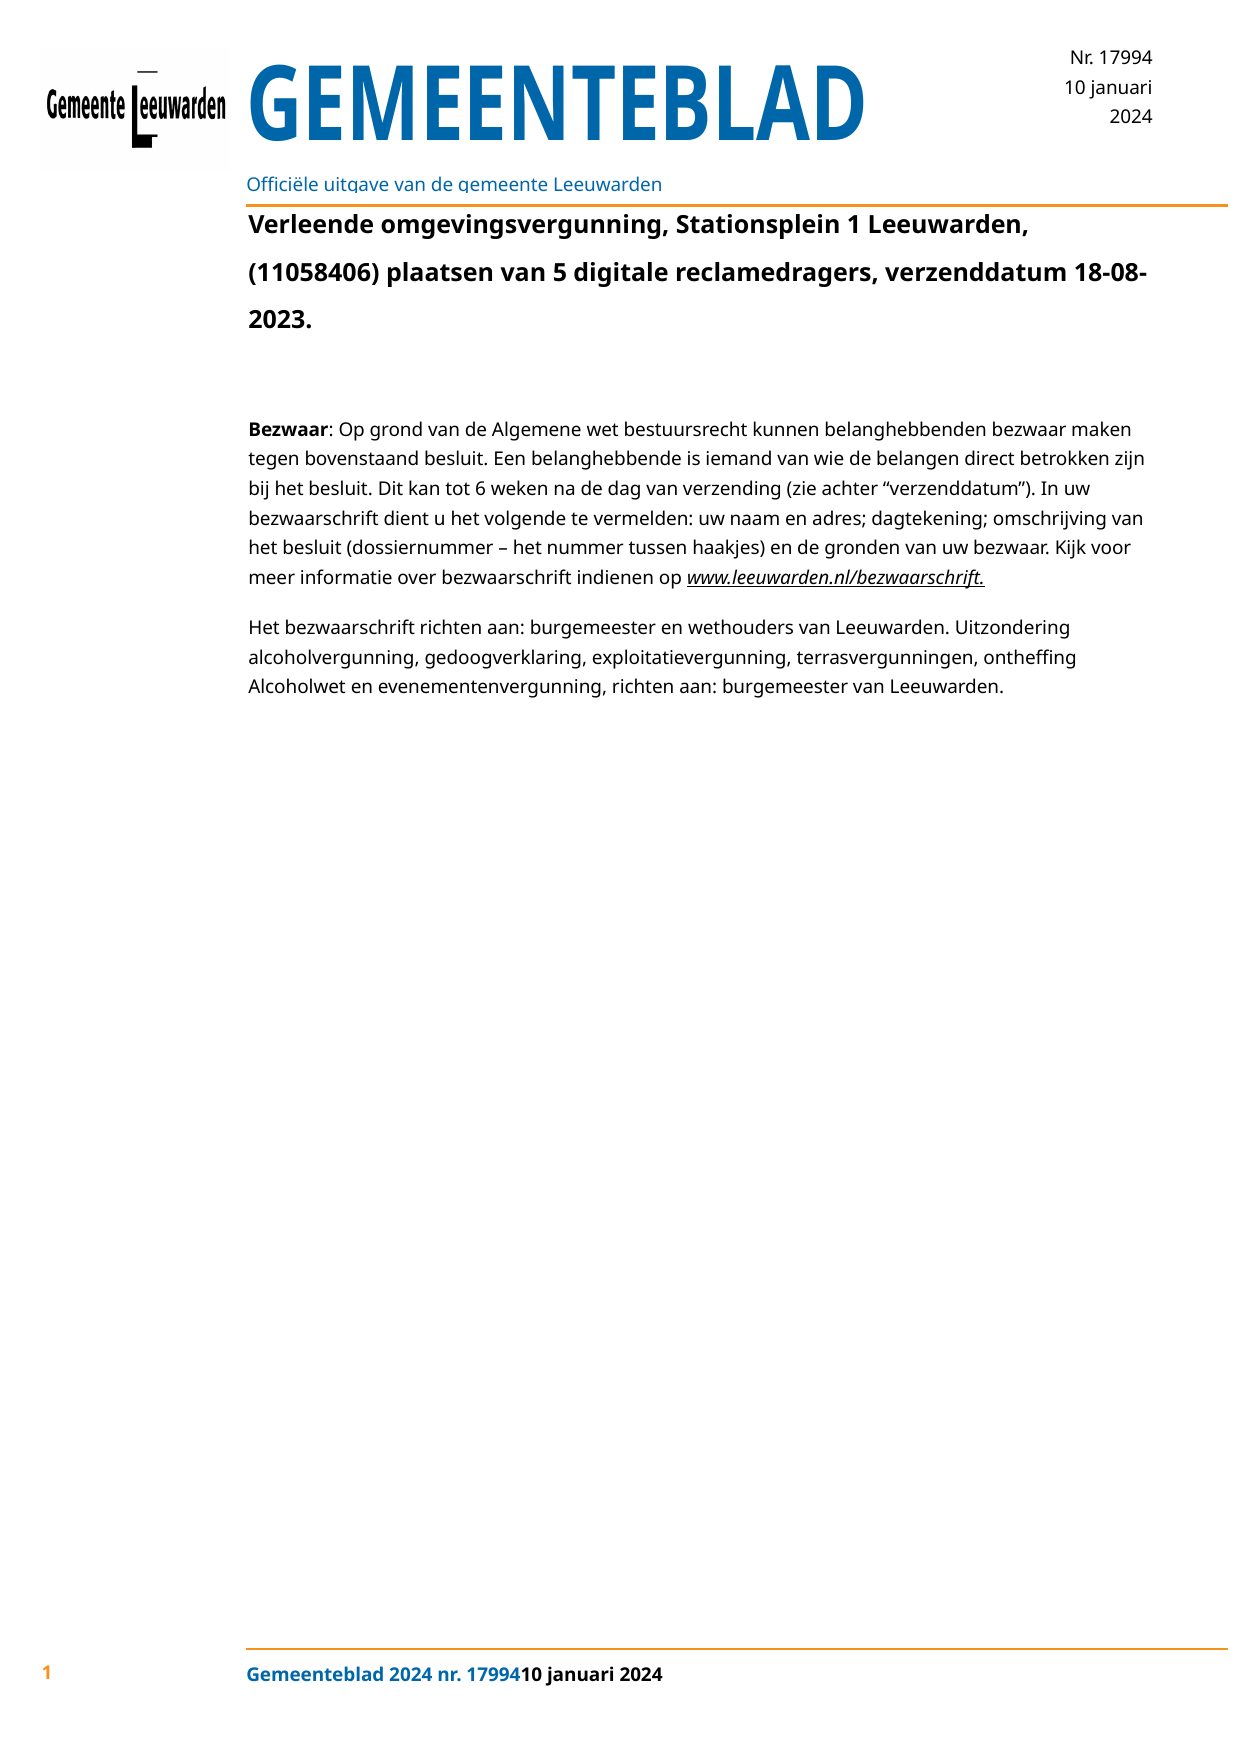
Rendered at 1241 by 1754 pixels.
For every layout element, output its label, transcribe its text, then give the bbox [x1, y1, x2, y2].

text Bezwaar: Op grond van de Algemene wet bestuursrecht kunnen belanghebbenden bezwaar maken tegen bovenstaand besluit. Een belanghebbende is iemand van wie de belangen direct betrokken zijn bij het besluit. Dit kan tot 6 weken na de dag van verzending (zie achter “verzenddatum”). In uw bezwaarschrift dient u het volgende te vermelden: uw naam en adres; dagtekening; omschrijving van het besluit (dossiernummer – het nummer tussen haakjes) en de gronden van uw bezwaar. Kijk voor meer informatie over bezwaarschrift indienen op www.leeuwarden.nl/bezwaarschrift. [248, 416, 1152, 589]
text Verleende omgevingsvergunning, Stationsplein 1 Leeuwarden, (11058406) plaatsen van 5 digitale reclamedragers, verzenddatum 18-08-2023. [248, 207, 1152, 336]
text Het bezwaarschrift richten aan: burgemeester en wethouders van Leeuwarden. Uitzondering alcoholvergunning, gedoogverklaring, exploitatievergunning, terrasvergunningen, ontheffing Alcoholwet en evenementenvergunning, richten aan: burgemeester van Leeuwarden. [248, 614, 1152, 699]
picture [41, 47, 231, 172]
